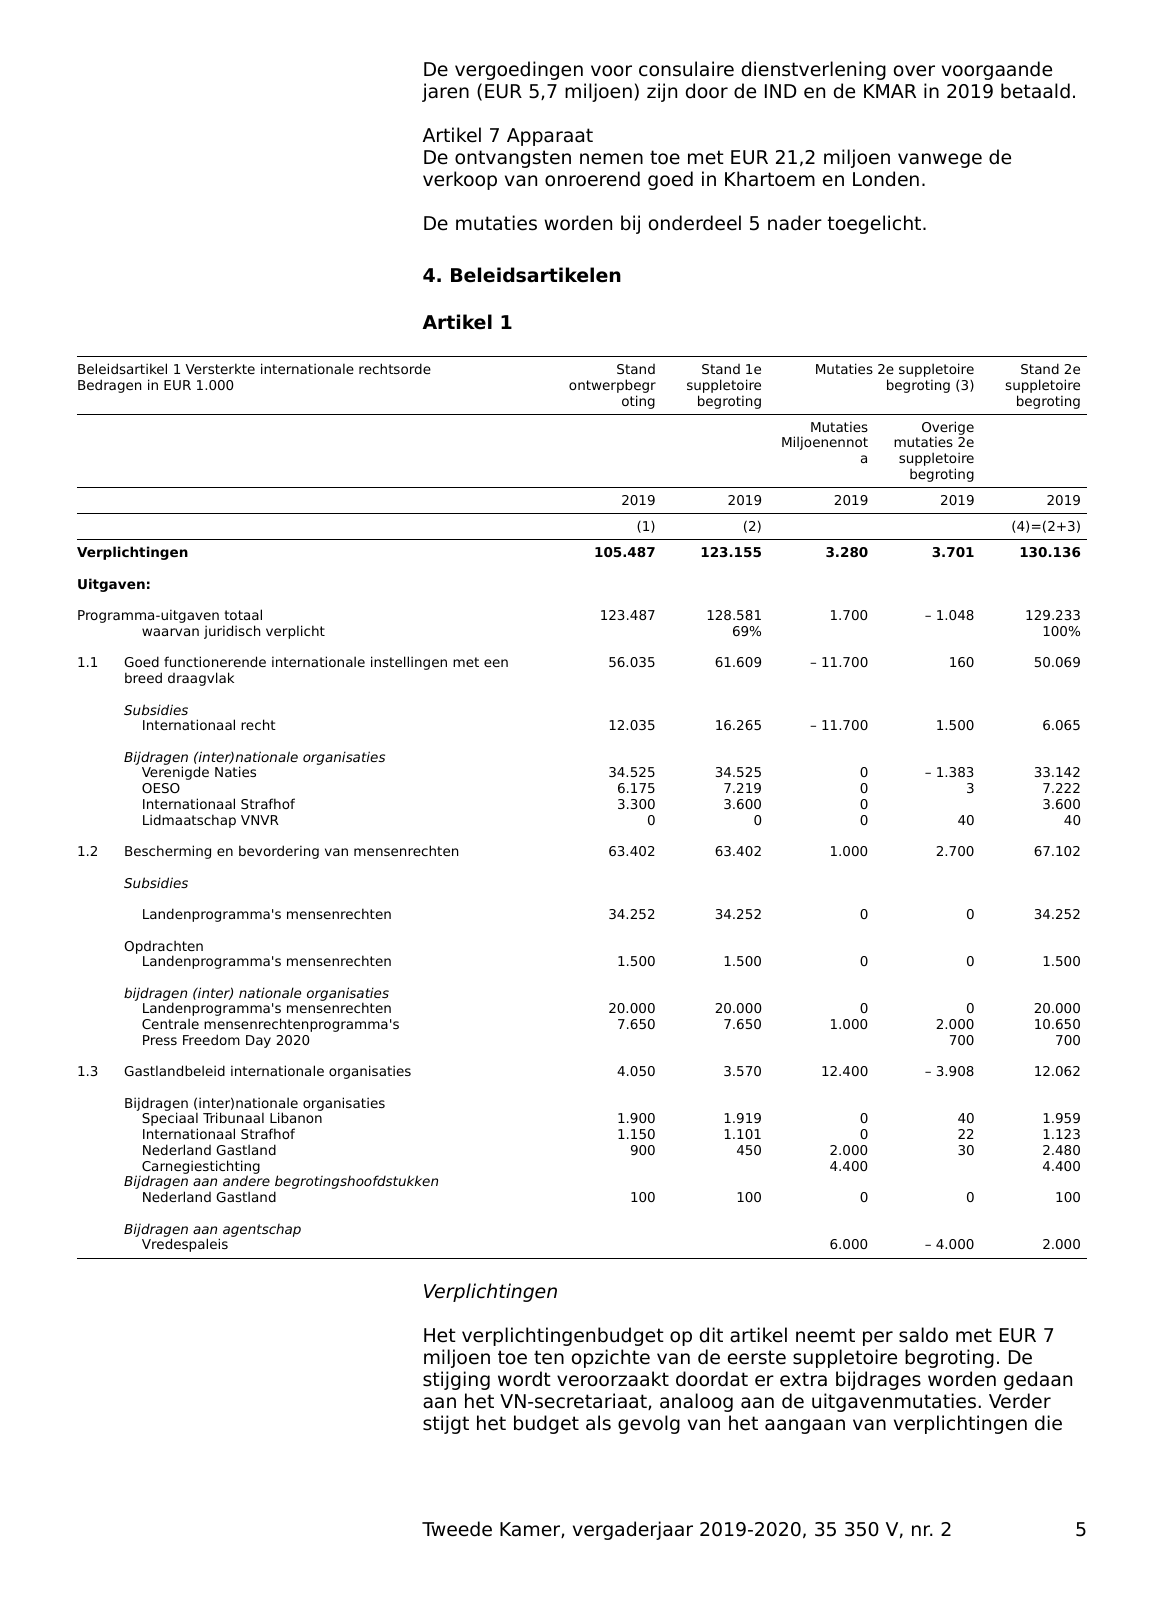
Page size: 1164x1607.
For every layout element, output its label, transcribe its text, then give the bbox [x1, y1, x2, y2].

table_cell [768, 1096, 874, 1111]
table_cell 56.035 [555, 655, 661, 687]
table_cell [77, 734, 118, 749]
table_cell [118, 891, 136, 907]
table_cell [874, 514, 980, 539]
table_cell [980, 860, 1087, 875]
table_cell 7.650 [661, 1017, 768, 1033]
table_cell [661, 891, 768, 907]
table_cell [555, 1080, 661, 1096]
table_cell [77, 718, 118, 734]
table_cell [980, 938, 1087, 954]
table_cell 700 [874, 1033, 980, 1048]
table_cell [77, 488, 136, 513]
table_cell [980, 970, 1087, 986]
table_cell Internationaal Strafhof [136, 797, 555, 812]
table_cell [77, 1127, 118, 1143]
table_cell [980, 577, 1087, 592]
table_cell 0 [874, 907, 980, 923]
table_cell [874, 1221, 980, 1237]
table_cell [768, 750, 874, 765]
table_cell 1.123 [980, 1127, 1087, 1143]
table_cell 1.1 [77, 655, 118, 687]
table_cell [118, 624, 136, 639]
table_cell [980, 415, 1087, 487]
table_cell 34.252 [661, 907, 768, 923]
table_cell [555, 1033, 661, 1048]
table_cell [661, 1159, 768, 1174]
table_cell [77, 797, 118, 812]
table_cell [874, 923, 980, 938]
table_cell 30 [874, 1143, 980, 1158]
table_cell (4)=(2+3) [980, 514, 1087, 539]
table_cell [768, 1206, 874, 1221]
table_cell 34.252 [980, 907, 1087, 923]
table_cell [874, 1159, 980, 1174]
table_cell [77, 640, 118, 655]
table_cell Speciaal Tribunaal Libanon [136, 1111, 555, 1127]
table_cell [874, 750, 980, 765]
table_cell 34.525 [555, 765, 661, 781]
table_cell [768, 577, 874, 592]
table_cell Opdrachten [118, 938, 555, 954]
table_cell [768, 592, 874, 608]
table_cell Landenprogramma's mensenrechten [136, 954, 555, 970]
table_cell [77, 986, 118, 1001]
table_cell bijdragen (inter) nationale organisaties [118, 986, 555, 1001]
table_cell [874, 577, 980, 592]
table_cell [77, 891, 118, 907]
table_cell 1.500 [874, 718, 980, 734]
table_cell [768, 1080, 874, 1096]
table_cell [77, 1080, 118, 1096]
table_cell 1.700 [768, 608, 874, 624]
table_cell 450 [661, 1143, 768, 1158]
table_cell 1.500 [661, 954, 768, 970]
table_cell Landenprogramma's mensenrechten [136, 907, 555, 923]
table_cell [555, 860, 661, 875]
table_cell [555, 970, 661, 986]
table_cell [980, 1206, 1087, 1221]
table_cell [118, 640, 136, 655]
table_cell [118, 1049, 136, 1064]
table_cell 100 [980, 1190, 1087, 1206]
table_cell 34.252 [555, 907, 661, 923]
table_cell [768, 1221, 874, 1237]
table_cell [980, 1096, 1087, 1111]
text De vergoedingen voor consulaire dienstverlening over voorgaande jaren (EUR 5,7 miljoen) zijn door de IND en de KMAR in 2019 betaald. [422, 59, 1087, 103]
table_cell [118, 1143, 136, 1158]
table_cell [768, 938, 874, 954]
table_cell [136, 561, 555, 577]
table_cell 0 [768, 1001, 874, 1017]
table_cell [874, 592, 980, 608]
table_cell [768, 703, 874, 718]
table_cell [555, 1206, 661, 1221]
table_cell [118, 797, 136, 812]
table_cell [77, 970, 118, 986]
table_cell [980, 1221, 1087, 1237]
table_cell 2019 [874, 488, 980, 513]
table_cell 105.487 [555, 540, 661, 561]
table_cell 1.959 [980, 1111, 1087, 1127]
table_cell [136, 860, 555, 875]
text De mutaties worden bij onderdeel 5 nader toegelicht. [422, 213, 1087, 235]
table_cell [77, 624, 118, 639]
table_cell 130.136 [980, 540, 1087, 561]
table_cell 2.000 [768, 1143, 874, 1158]
table_cell [77, 923, 118, 938]
table_cell [980, 1174, 1087, 1190]
table_cell – 11.700 [768, 655, 874, 687]
table_cell [118, 765, 136, 781]
text Artikel 7 Apparaat [422, 125, 1087, 147]
table_cell 2019 [661, 488, 768, 513]
table_cell 1.900 [555, 1111, 661, 1127]
table_cell [874, 1049, 980, 1064]
table_cell 40 [874, 813, 980, 828]
table_cell [661, 592, 768, 608]
table_cell [136, 488, 555, 513]
table_cell Centrale mensenrechtenprogramma's [136, 1017, 555, 1033]
subtitle Verplichtingen [422, 1281, 1087, 1303]
table_cell 0 [874, 1001, 980, 1017]
table_cell [661, 860, 768, 875]
table_cell 4.400 [980, 1159, 1087, 1174]
table_cell [118, 561, 136, 577]
table_cell [555, 640, 661, 655]
table_cell – 11.700 [768, 718, 874, 734]
table_cell [77, 781, 118, 797]
table_header Stand ontwerpbegroting [555, 357, 661, 414]
table_cell 0 [874, 1190, 980, 1206]
table_cell Bescherming en bevordering van mensenrechten [118, 844, 555, 860]
table_cell 0 [768, 907, 874, 923]
table_cell [77, 1174, 118, 1190]
table_cell [77, 1206, 118, 1221]
table_cell [136, 828, 555, 844]
table_cell [118, 828, 136, 844]
text Het verplichtingenbudget op dit artikel neemt per saldo met EUR 7 miljoen toe ten opzichte van de eerste suppletoire begroting. De stijging wordt veroorzaakt doordat er extra bijdrages worden gedaan aan het VN-secretariaat, analoog aan de uitgavenmutaties. Verder stijgt het budget als gevolg van het aangaan van verplichtingen die [422, 1325, 1087, 1435]
table_cell [661, 734, 768, 749]
table_cell [77, 1049, 118, 1064]
table_cell – 1.383 [874, 765, 980, 781]
table_cell [980, 828, 1087, 844]
table_cell 1.000 [768, 844, 874, 860]
table_cell [77, 592, 118, 608]
table_cell [980, 923, 1087, 938]
table_header Mutaties 2e suppletoire begroting (3) [768, 357, 980, 414]
table_cell 2019 [555, 488, 661, 513]
table_cell [136, 891, 555, 907]
table_cell 4.400 [768, 1159, 874, 1174]
table_cell waarvan juridisch verplicht [136, 624, 555, 639]
table_cell 1.2 [77, 844, 118, 860]
table_cell [661, 1221, 768, 1237]
table_cell 2019 [980, 488, 1087, 513]
table_cell 0 [661, 813, 768, 828]
table_cell [661, 577, 768, 592]
table_cell 0 [768, 781, 874, 797]
table_cell [874, 828, 980, 844]
table_cell [980, 703, 1087, 718]
table_cell Programma-uitgaven totaal [77, 608, 555, 624]
table_cell 3 [874, 781, 980, 797]
table_cell 0 [768, 813, 874, 828]
table_cell [77, 954, 118, 970]
table_cell 67.102 [980, 844, 1087, 860]
table_cell [77, 561, 118, 577]
table_cell [768, 875, 874, 891]
table_cell 4.050 [555, 1064, 661, 1080]
table_cell Bijdragen (inter)nationale organisaties [118, 750, 555, 765]
table_cell 12.062 [980, 1064, 1087, 1080]
table_cell 7.219 [661, 781, 768, 797]
table_cell [118, 860, 136, 875]
table_cell [874, 797, 980, 812]
table_cell [980, 1080, 1087, 1096]
table_cell [661, 986, 768, 1001]
table_cell [874, 1080, 980, 1096]
table_cell 1.3 [77, 1064, 118, 1080]
table_cell [874, 860, 980, 875]
table_cell [118, 907, 136, 923]
table_cell [77, 938, 118, 954]
table_cell [118, 718, 136, 734]
table_cell [768, 970, 874, 986]
table_cell [661, 938, 768, 954]
table_cell [118, 514, 136, 539]
table_cell 7.650 [555, 1017, 661, 1033]
table_cell [77, 514, 118, 539]
table_cell Gastlandbeleid internationale organisaties [118, 1064, 555, 1080]
table_cell [768, 860, 874, 875]
table_cell [118, 813, 136, 828]
table_cell 3.600 [980, 797, 1087, 812]
table_cell 12.035 [555, 718, 661, 734]
table_cell [661, 687, 768, 702]
table_cell [555, 415, 661, 487]
table_cell [555, 1221, 661, 1237]
table_cell 100 [555, 1190, 661, 1206]
table_cell – 3.908 [874, 1064, 980, 1080]
table_cell 3.570 [661, 1064, 768, 1080]
table_cell [768, 561, 874, 577]
table_cell Subsidies [118, 703, 555, 718]
table_cell [768, 624, 874, 639]
text De ontvangsten nemen toe met EUR 21,2 miljoen vanwege de verkoop van onroerend goed in Khartoem en Londen. [422, 147, 1087, 191]
table_cell [661, 750, 768, 765]
table_cell [980, 986, 1087, 1001]
table_cell 22 [874, 1127, 980, 1143]
table_cell 0 [768, 797, 874, 812]
table_cell [77, 1017, 118, 1033]
table_cell [77, 1159, 118, 1174]
table_cell 2.000 [874, 1017, 980, 1033]
table_cell [980, 687, 1087, 702]
table_cell [118, 781, 136, 797]
table_cell [661, 1049, 768, 1064]
table_cell [768, 891, 874, 907]
table_cell [77, 703, 118, 718]
table_cell 20.000 [980, 1001, 1087, 1017]
table_header Stand 1e suppletoire begroting [661, 357, 768, 414]
table_cell [77, 687, 118, 702]
table_cell [136, 640, 555, 655]
table_cell 2019 [768, 488, 874, 513]
table_cell 0 [768, 1111, 874, 1127]
table_cell – 1.048 [874, 608, 980, 624]
table_cell [118, 1080, 136, 1096]
table_cell 128.581 [661, 608, 768, 624]
table_cell 0 [555, 813, 661, 828]
table_cell [118, 1190, 136, 1206]
table_cell [77, 1111, 118, 1127]
table_cell [118, 1237, 136, 1258]
table_header Beleidsartikel 1 Versterkte internationale rechtsorde Bedragen in EUR 1.000 [77, 357, 555, 414]
table_cell [768, 514, 874, 539]
table_cell Verenigde Naties [136, 765, 555, 781]
table_cell 50.069 [980, 655, 1087, 687]
table_cell [555, 923, 661, 938]
table_cell [118, 687, 136, 702]
table_cell Bijdragen aan andere begrotingshoofdstukken [118, 1174, 555, 1190]
table_cell [118, 1111, 136, 1127]
table_cell 3.701 [874, 540, 980, 561]
table_cell [555, 891, 661, 907]
table_cell [555, 592, 661, 608]
table_cell [661, 1206, 768, 1221]
table_cell Carnegiestichting [136, 1159, 555, 1174]
table_cell [661, 970, 768, 986]
table_cell [661, 875, 768, 891]
table_cell [661, 1237, 768, 1258]
table_cell [980, 1049, 1087, 1064]
table_cell [874, 687, 980, 702]
table_cell 69% [661, 624, 768, 639]
table_cell OESO [136, 781, 555, 797]
table_cell [874, 561, 980, 577]
table_cell Nederland Gastland [136, 1143, 555, 1158]
table_cell [661, 561, 768, 577]
table_cell 1.500 [980, 954, 1087, 970]
table_cell 1.919 [661, 1111, 768, 1127]
table_cell [555, 1237, 661, 1258]
table_cell Goed functionerende internationale instellingen met een breed draagvlak [118, 655, 555, 687]
table_cell [77, 907, 118, 923]
table_cell 129.233 [980, 608, 1087, 624]
table_cell [661, 828, 768, 844]
table_cell 34.525 [661, 765, 768, 781]
table_cell [768, 828, 874, 844]
table_cell [661, 640, 768, 655]
table_cell 123.487 [555, 608, 661, 624]
table_cell [768, 640, 874, 655]
table_cell Vredespaleis [136, 1237, 555, 1258]
table_cell [555, 875, 661, 891]
table_cell [874, 1096, 980, 1111]
table_cell [980, 891, 1087, 907]
table_cell 2.700 [874, 844, 980, 860]
table_cell – 4.000 [874, 1237, 980, 1258]
table_cell [136, 415, 555, 487]
table_cell [555, 734, 661, 749]
table_cell 7.222 [980, 781, 1087, 797]
table_cell 100% [980, 624, 1087, 639]
table_cell [874, 970, 980, 986]
table_cell [136, 1080, 555, 1096]
table_cell [118, 923, 136, 938]
table_cell 3.300 [555, 797, 661, 812]
table_cell [77, 765, 118, 781]
table_cell Lidmaatschap VNVR [136, 813, 555, 828]
table_cell Internationaal recht [136, 718, 555, 734]
table_cell Overige mutaties 2e suppletoire begroting [874, 415, 980, 487]
table_cell [555, 624, 661, 639]
table_cell [768, 986, 874, 1001]
table_cell [77, 1143, 118, 1158]
table_cell [768, 734, 874, 749]
table_cell [661, 1080, 768, 1096]
table_cell [874, 1174, 980, 1190]
table_cell 0 [874, 954, 980, 970]
table_cell [874, 1206, 980, 1221]
table_cell [118, 1033, 136, 1048]
table_cell [136, 734, 555, 749]
table_cell 40 [980, 813, 1087, 828]
table_cell [136, 923, 555, 938]
table_cell [980, 561, 1087, 577]
table_cell [77, 750, 118, 765]
table_cell 6.065 [980, 718, 1087, 734]
table_cell 0 [768, 1127, 874, 1143]
table_cell [77, 813, 118, 828]
table_cell 61.609 [661, 655, 768, 687]
table_cell [980, 875, 1087, 891]
table_cell Nederland Gastland [136, 1190, 555, 1206]
table_cell [77, 828, 118, 844]
table_cell [77, 1033, 118, 1048]
table_cell 2.000 [980, 1237, 1087, 1258]
table_cell (1) [555, 514, 661, 539]
table_cell [77, 1096, 118, 1111]
table_cell 63.402 [661, 844, 768, 860]
table_cell [555, 1174, 661, 1190]
table_cell [874, 986, 980, 1001]
table_cell 0 [768, 765, 874, 781]
table_cell 700 [980, 1033, 1087, 1048]
table_cell [555, 1159, 661, 1174]
table_cell 20.000 [661, 1001, 768, 1017]
table_cell [555, 687, 661, 702]
table_cell 160 [874, 655, 980, 687]
table_cell [118, 592, 136, 608]
table_cell 40 [874, 1111, 980, 1127]
table_cell 10.650 [980, 1017, 1087, 1033]
table_cell [874, 734, 980, 749]
table_cell [77, 1001, 118, 1017]
table_cell [77, 1190, 118, 1206]
subtitle 4. Beleidsartikelen [422, 265, 1087, 287]
table_cell [874, 624, 980, 639]
table_header Stand 2e suppletoire begroting [980, 357, 1087, 414]
table_cell [118, 1127, 136, 1143]
table_cell 1.500 [555, 954, 661, 970]
table_cell [77, 1237, 118, 1258]
table_cell [555, 986, 661, 1001]
table_cell Bijdragen aan agentschap [118, 1221, 555, 1237]
table_cell [555, 1049, 661, 1064]
table_cell Subsidies [118, 875, 555, 891]
table_cell [661, 1174, 768, 1190]
table_cell Landenprogramma's mensenrechten [136, 1001, 555, 1017]
table_cell Press Freedom Day 2020 [136, 1033, 555, 1048]
table_cell [661, 1096, 768, 1111]
table_cell [555, 828, 661, 844]
table_cell [555, 750, 661, 765]
table_cell 100 [661, 1190, 768, 1206]
table_cell 20.000 [555, 1001, 661, 1017]
table_cell [136, 514, 555, 539]
table_cell [874, 891, 980, 907]
table_cell [136, 687, 555, 702]
table_cell [118, 1017, 136, 1033]
table_cell [118, 1159, 136, 1174]
table_cell Mutaties Miljoenennota [768, 415, 874, 487]
table_cell 0 [768, 954, 874, 970]
table_cell [980, 592, 1087, 608]
table_cell [555, 577, 661, 592]
table_cell [768, 923, 874, 938]
table_cell [555, 938, 661, 954]
table_cell 1.000 [768, 1017, 874, 1033]
table_cell (2) [661, 514, 768, 539]
table_cell [980, 750, 1087, 765]
table_cell 6.000 [768, 1237, 874, 1258]
table_cell [118, 954, 136, 970]
table_cell [980, 734, 1087, 749]
table_cell [77, 1221, 118, 1237]
table_cell 3.600 [661, 797, 768, 812]
table_cell 16.265 [661, 718, 768, 734]
table_cell 1.101 [661, 1127, 768, 1143]
table_cell [980, 640, 1087, 655]
table_cell [874, 875, 980, 891]
table_cell 12.400 [768, 1064, 874, 1080]
table_cell [136, 970, 555, 986]
table_cell 2.480 [980, 1143, 1087, 1158]
table_cell Bijdragen (inter)nationale organisaties [118, 1096, 555, 1111]
table_cell [768, 1174, 874, 1190]
table_cell 900 [555, 1143, 661, 1158]
table_cell [118, 1001, 136, 1017]
table_cell Internationaal Strafhof [136, 1127, 555, 1143]
table_cell [874, 938, 980, 954]
table_cell 63.402 [555, 844, 661, 860]
table_cell [555, 561, 661, 577]
table_cell [661, 415, 768, 487]
table_cell [768, 687, 874, 702]
table_cell [118, 1206, 136, 1221]
table_cell [555, 703, 661, 718]
table_cell 6.175 [555, 781, 661, 797]
table_cell [136, 1049, 555, 1064]
table_cell 1.150 [555, 1127, 661, 1143]
table_cell [661, 923, 768, 938]
table_cell [661, 703, 768, 718]
table_cell [77, 415, 136, 487]
table_cell [118, 970, 136, 986]
table_cell [874, 703, 980, 718]
table_cell 33.142 [980, 765, 1087, 781]
table_cell [77, 860, 118, 875]
table_cell [874, 640, 980, 655]
subtitle Artikel 1 [422, 312, 1087, 334]
table_cell [661, 1033, 768, 1048]
table_cell [118, 734, 136, 749]
table_cell [555, 1096, 661, 1111]
table_cell 0 [768, 1190, 874, 1206]
table_cell [768, 1049, 874, 1064]
table_cell [768, 1033, 874, 1048]
table_cell 123.155 [661, 540, 768, 561]
table_cell 3.280 [768, 540, 874, 561]
table_cell Uitgaven: [77, 577, 555, 592]
table_cell Verplichtingen [77, 540, 555, 561]
table_cell [136, 592, 555, 608]
table_cell [77, 875, 118, 891]
table_cell [136, 1206, 555, 1221]
